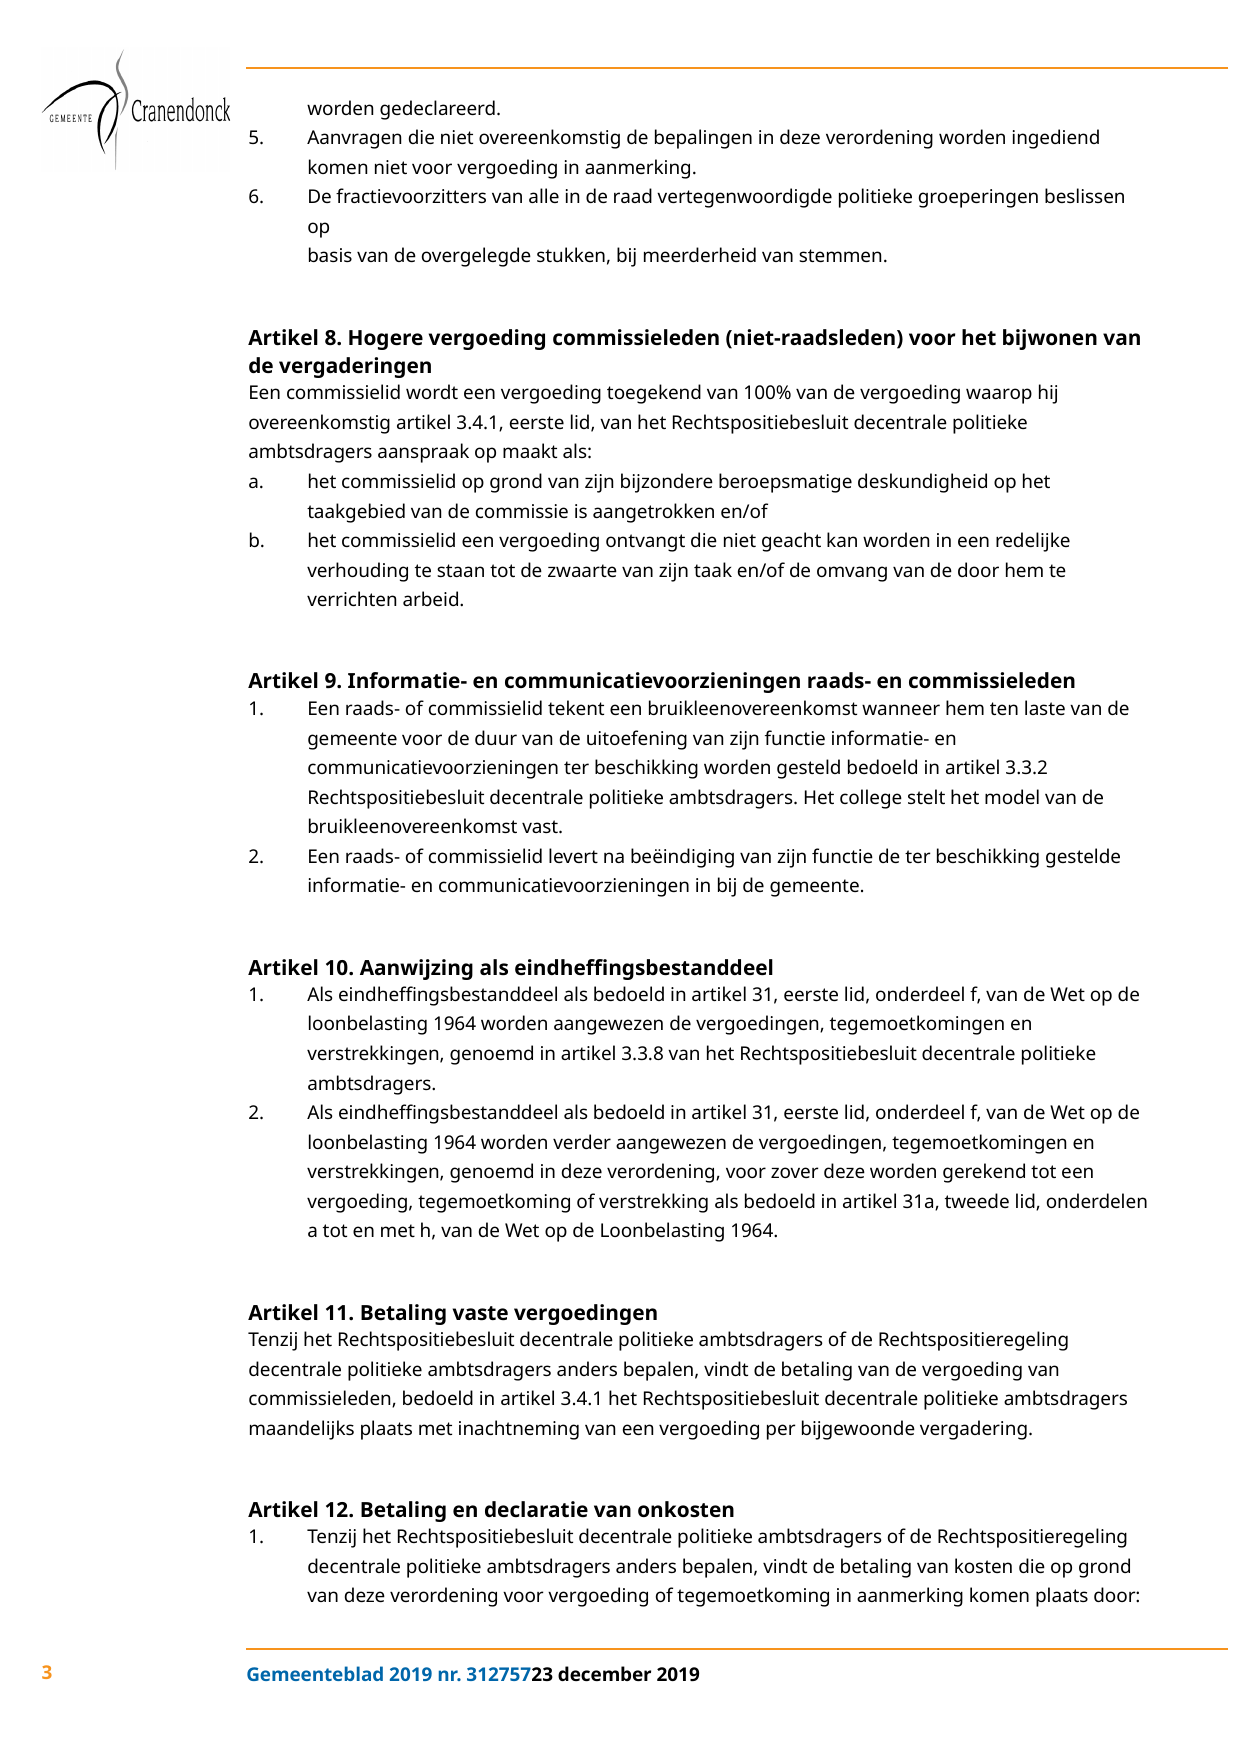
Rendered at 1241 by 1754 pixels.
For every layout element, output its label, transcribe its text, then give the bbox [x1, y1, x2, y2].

text Een commissielid wordt een vergoeding toegekend van 100% van de vergoeding waarop hij overeenkomstig artikel 3.4.1, eerste lid, van het Rechtspositiebesluit decentrale politieke ambtsdragers aanspraak op maakt als: [248, 379, 1152, 464]
list het commissielid een vergoeding ontvangt die niet geacht kan worden in een redelijke verhouding te staan tot de zwaarte van zijn taak en/of de omvang van de door hem te verrichten arbeid. [248, 527, 1152, 612]
list Een raads- of commissielid levert na beëindiging van zijn functie de ter beschikking gestelde informatie- en communicatievoorzieningen in bij de gemeente. [248, 843, 1152, 898]
text Artikel 11. Betaling vaste vergoedingen [248, 1298, 1152, 1326]
list basis van de overgelegde stukken, bij meerderheid van stemmen. [248, 243, 1152, 268]
text Artikel 9. Informatie- en communicatievoorzieningen raads- en commissieleden [248, 667, 1152, 695]
list De fractievoorzitters van alle in de raad vertegenwoordigde politieke groeperingen beslissen op [248, 183, 1152, 239]
text Artikel 12. Betaling en declaratie van onkosten [248, 1495, 1152, 1523]
text Artikel 10. Aanwijzing als eindheffingsbestanddeel [248, 953, 1152, 981]
text Artikel 8. Hogere vergoeding commissieleden (niet-raadsleden) voor het bijwonen van de vergaderingen [248, 323, 1152, 379]
text Tenzij het Rechtspositiebesluit decentrale politieke ambtsdragers of de Rechtspositieregeling decentrale politieke ambtsdragers anders bepalen, vindt de betaling van de vergoeding van commissieleden, bedoeld in artikel 3.4.1 het Rechtspositiebesluit decentrale politieke ambtsdragers maandelijks plaats met inachtneming van een vergoeding per bijgewoonde vergadering. [248, 1326, 1152, 1441]
list Als eindheffingsbestanddeel als bedoeld in artikel 31, eerste lid, onderdeel f, van de Wet op de loonbelasting 1964 worden aangewezen de vergoedingen, tegemoetkomingen en verstrekkingen, genoemd in artikel 3.3.8 van het Rechtspositiebesluit decentrale politieke ambtsdragers. [248, 981, 1152, 1096]
list Tenzij het Rechtspositiebesluit decentrale politieke ambtsdragers of de Rechtspositieregeling decentrale politieke ambtsdragers anders bepalen, vindt de betaling van kosten die op grond van deze verordening voor vergoeding of tegemoetkoming in aanmerking komen plaats door: [248, 1523, 1152, 1608]
list Aanvragen die niet overeenkomstig de bepalingen in deze verordening worden ingediend komen niet voor vergoeding in aanmerking. [248, 124, 1152, 180]
list worden gedeclareerd. [248, 95, 1152, 121]
picture [41, 47, 231, 172]
list Een raads- of commissielid tekent een bruikleenovereenkomst wanneer hem ten laste van de gemeente voor de duur van de uitoefening van zijn functie informatie- en communicatievoorzieningen ter beschikking worden gesteld bedoeld in artikel 3.3.2 Rechtspositiebesluit decentrale politieke ambtsdragers. Het college stelt het model van de bruikleenovereenkomst vast. [248, 695, 1152, 839]
list het commissielid op grond van zijn bijzondere beroepsmatige deskundigheid op het taakgebied van de commissie is aangetrokken en/of [248, 468, 1152, 524]
list Als eindheffingsbestanddeel als bedoeld in artikel 31, eerste lid, onderdeel f, van de Wet op de loonbelasting 1964 worden verder aangewezen de vergoedingen, tegemoetkomingen en verstrekkingen, genoemd in deze verordening, voor zover deze worden gerekend tot een vergoeding, tegemoetkoming of verstrekking als bedoeld in artikel 31a, tweede lid, onderdelen a tot en met h, van de Wet op de Loonbelasting 1964. [248, 1099, 1152, 1243]
